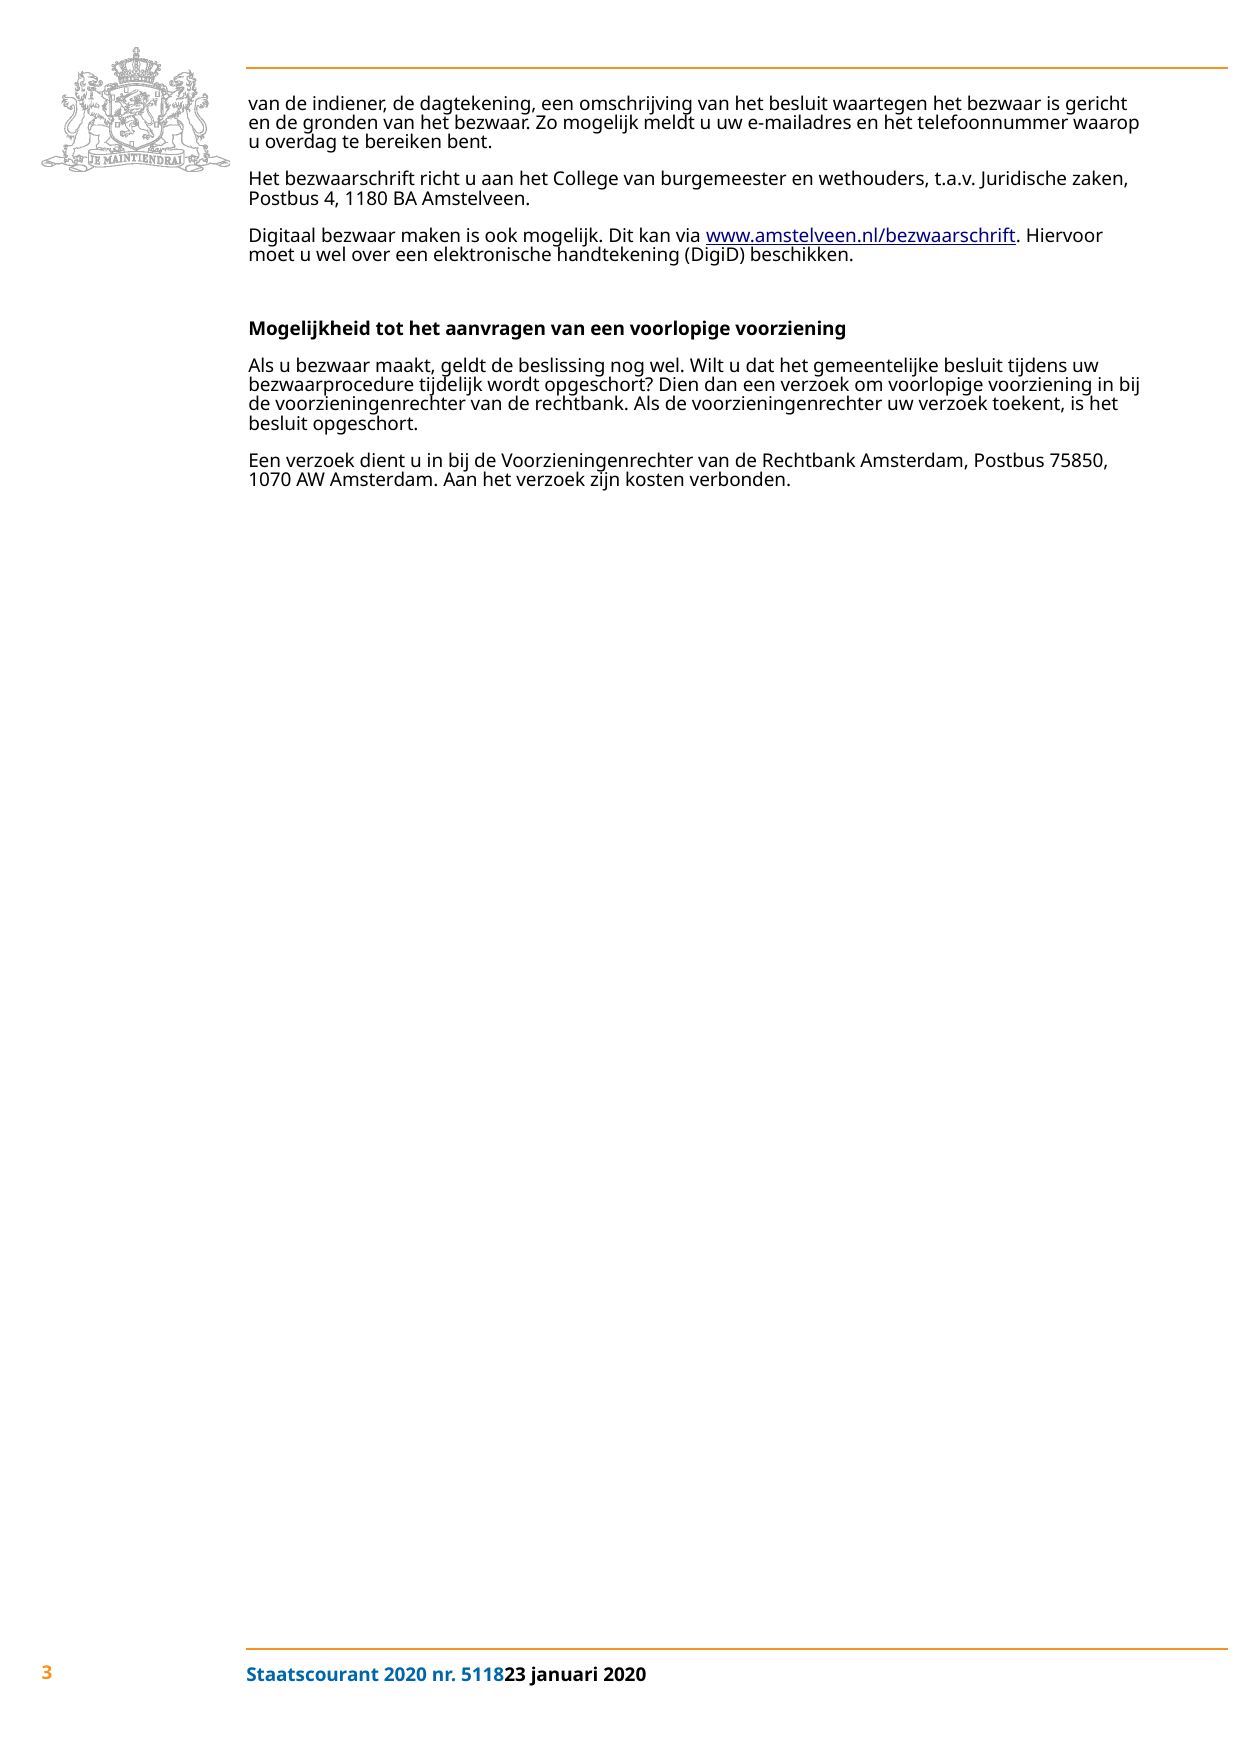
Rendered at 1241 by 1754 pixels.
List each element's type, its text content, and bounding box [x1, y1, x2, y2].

text Mogelijkheid tot het aanvragen van een voorlopige voorziening [248, 320, 1152, 339]
text Als u bezwaar maakt, geldt de beslissing nog wel. Wilt u dat het gemeentelijke besluit tijdens uw bezwaarprocedure tijdelijk wordt opgeschort? Dien dan een verzoek om voorlopige voorziening in bij de voorzieningenrechter van de rechtbank. Als de voorzieningenrechter uw verzoek toekent, is het besluit opgeschort. [248, 357, 1152, 434]
text Het bezwaarschrift richt u aan het College van burgemeester en wethouders, t.a.v. Juridische zaken, Postbus 4, 1180 BA Amstelveen. [248, 170, 1152, 209]
picture [41, 47, 231, 172]
text van de indiener, de dagtekening, een omschrijving van het besluit waartegen het bezwaar is gericht en de gronden van het bezwaar. Zo mogelijk meldt u uw e-mailadres en het telefoonnummer waarop u overdag te bereiken bent. [248, 95, 1152, 153]
text Een verzoek dient u in bij de Voorzieningenrechter van de Rechtbank Amsterdam, Postbus 75850, 1070 AW Amsterdam. Aan het verzoek zijn kosten verbonden. [248, 452, 1152, 490]
text Digitaal bezwaar maken is ook mogelijk. Dit kan via www.amstelveen.nl/bezwaarschrift. Hiervoor moet u wel over een elektronische handtekening (DigiD) beschikken. [248, 227, 1152, 265]
